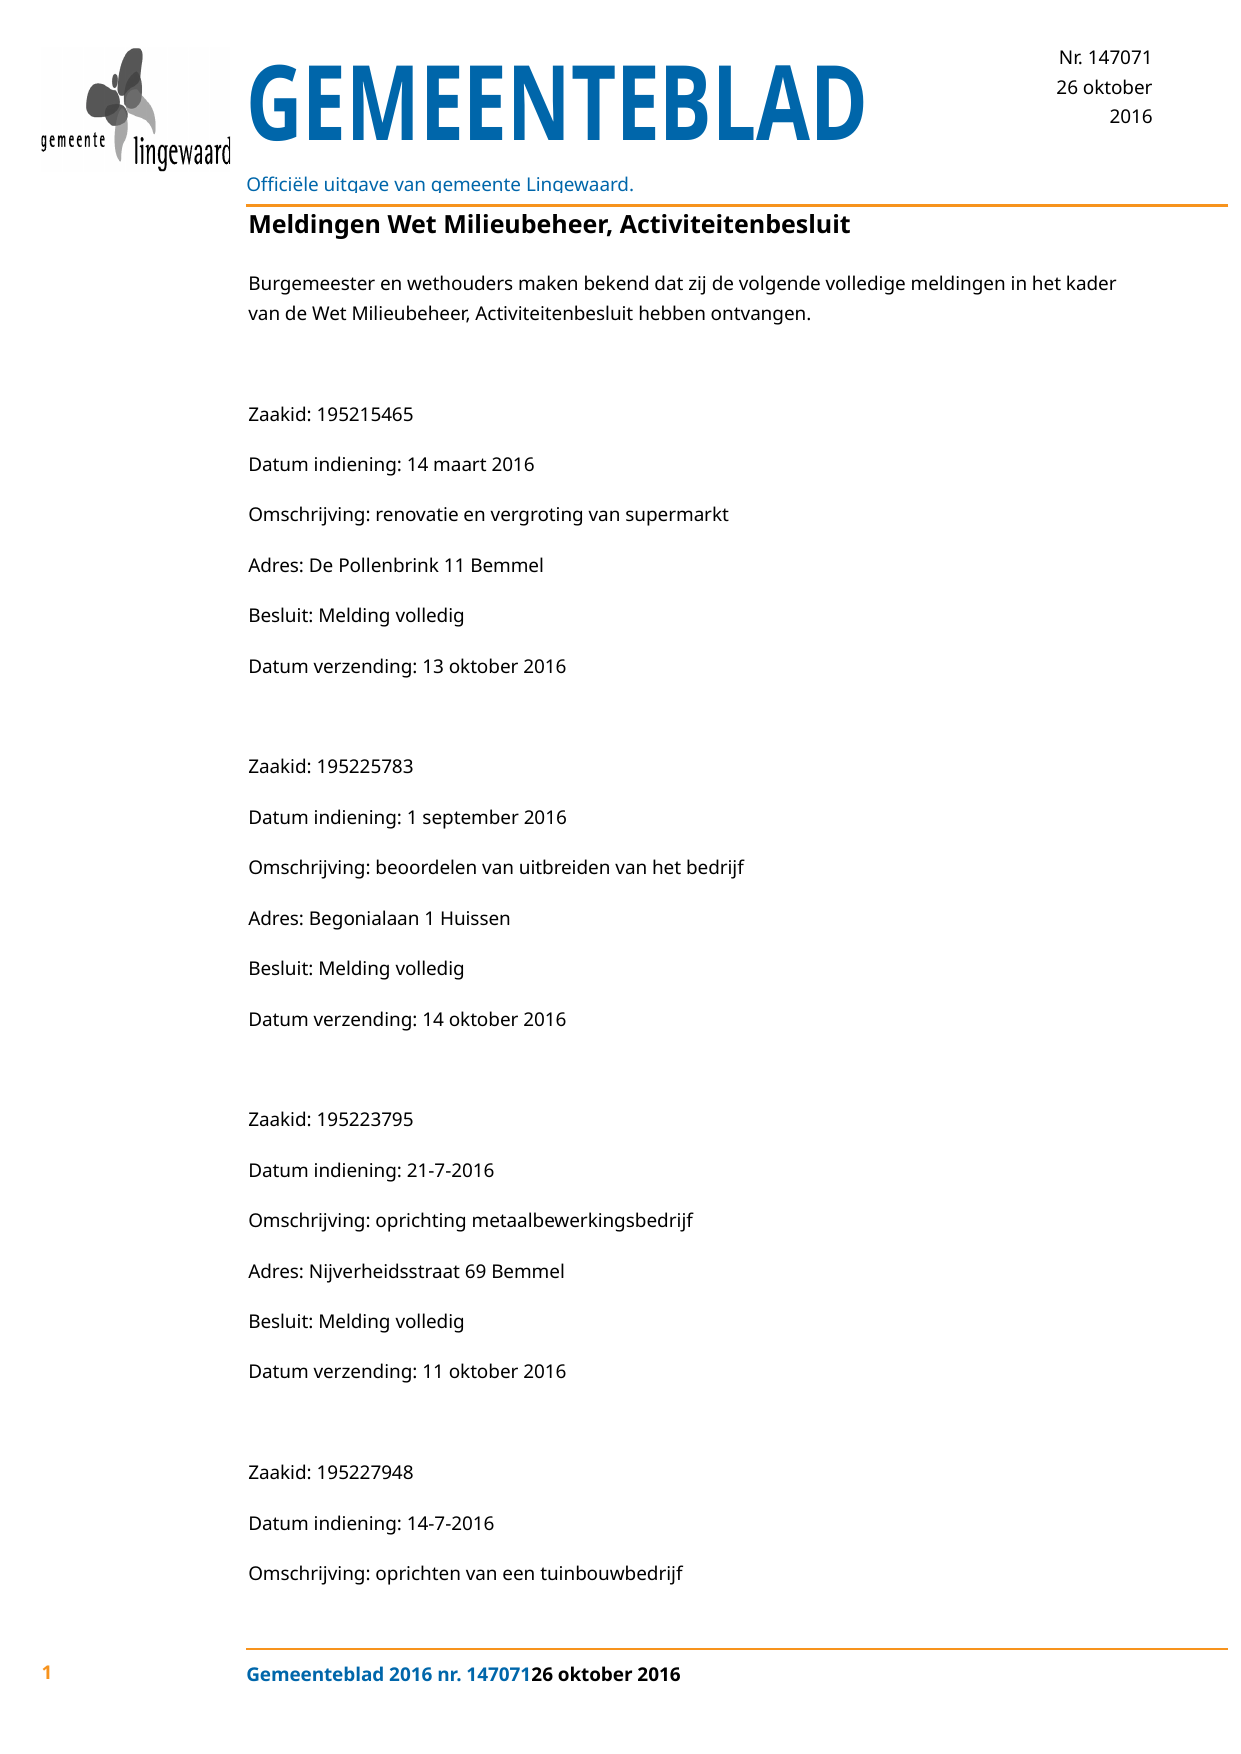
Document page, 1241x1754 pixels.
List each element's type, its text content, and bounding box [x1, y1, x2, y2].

text Adres: Begonialaan 1 Huissen [248, 905, 1152, 931]
text Datum indiening: 14-7-2016 [248, 1510, 1152, 1536]
text Datum verzending: 14 oktober 2016 [248, 1006, 1152, 1031]
text Besluit: Melding volledig [248, 602, 1152, 628]
text Adres: De Pollenbrink 11 Bemmel [248, 552, 1152, 578]
text Adres: Nijverheidsstraat 69 Bemmel [248, 1258, 1152, 1283]
text Omschrijving: oprichten van een tuinbouwbedrijf [248, 1560, 1152, 1586]
text Omschrijving: renovatie en vergroting van supermarkt [248, 502, 1152, 527]
text Datum verzending: 11 oktober 2016 [248, 1359, 1152, 1384]
text Meldingen Wet Milieubeheer, Activiteitenbesluit [248, 207, 1152, 241]
text Besluit: Melding volledig [248, 1308, 1152, 1334]
text Omschrijving: oprichting metaalbewerkingsbedrijf [248, 1207, 1152, 1233]
text Datum indiening: 1 september 2016 [248, 804, 1152, 830]
text Zaakid: 195225783 [248, 754, 1152, 779]
text Burgemeester en wethouders maken bekend dat zij de volgende volledige meldingen in het kader van de Wet Milieubeheer, Activiteitenbesluit hebben ontvangen. [248, 270, 1152, 326]
text Zaakid: 195223795 [248, 1107, 1152, 1132]
text Omschrijving: beoordelen van uitbreiden van het bedrijf [248, 854, 1152, 880]
text Zaakid: 195215465 [248, 401, 1152, 426]
text Datum indiening: 14 maart 2016 [248, 451, 1152, 477]
text Datum indiening: 21-7-2016 [248, 1157, 1152, 1183]
picture [41, 47, 231, 172]
text Besluit: Melding volledig [248, 955, 1152, 981]
text Datum verzending: 13 oktober 2016 [248, 653, 1152, 678]
text Zaakid: 195227948 [248, 1459, 1152, 1485]
